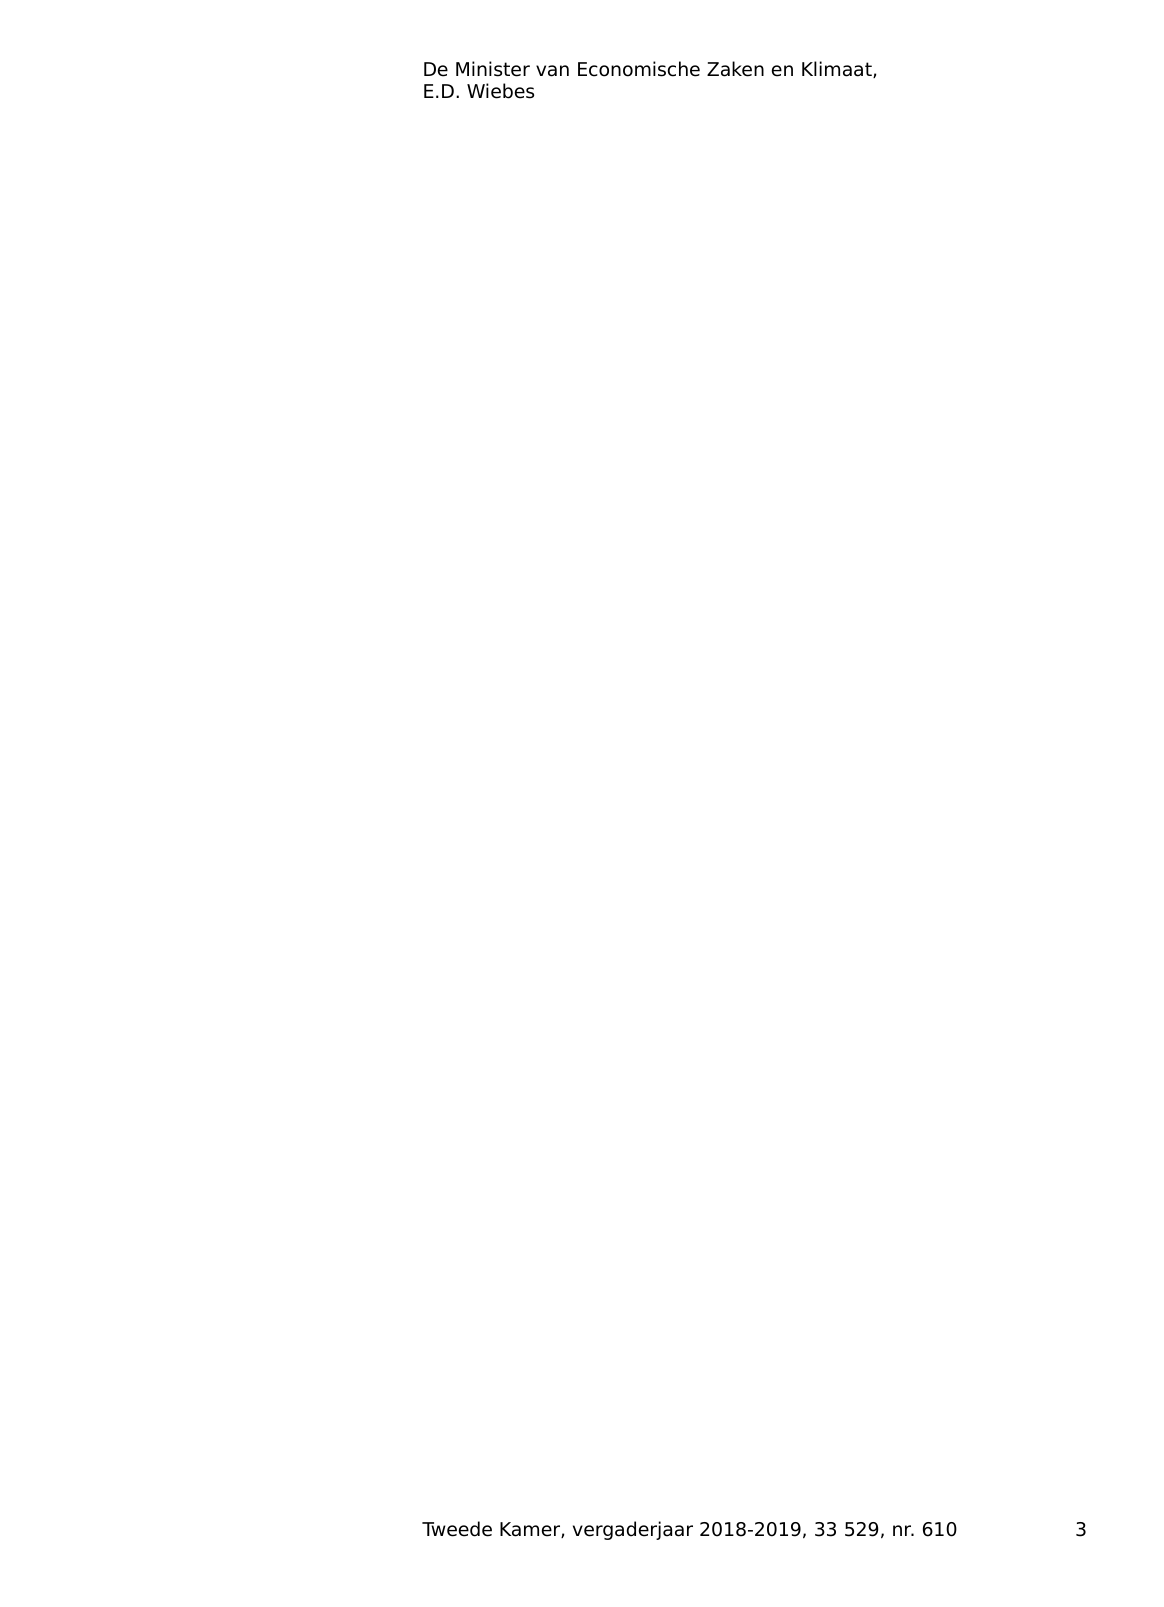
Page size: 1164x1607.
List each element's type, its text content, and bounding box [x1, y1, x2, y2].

text De Minister van Economische Zaken en Klimaat, E.D. Wiebes [422, 59, 1087, 103]
